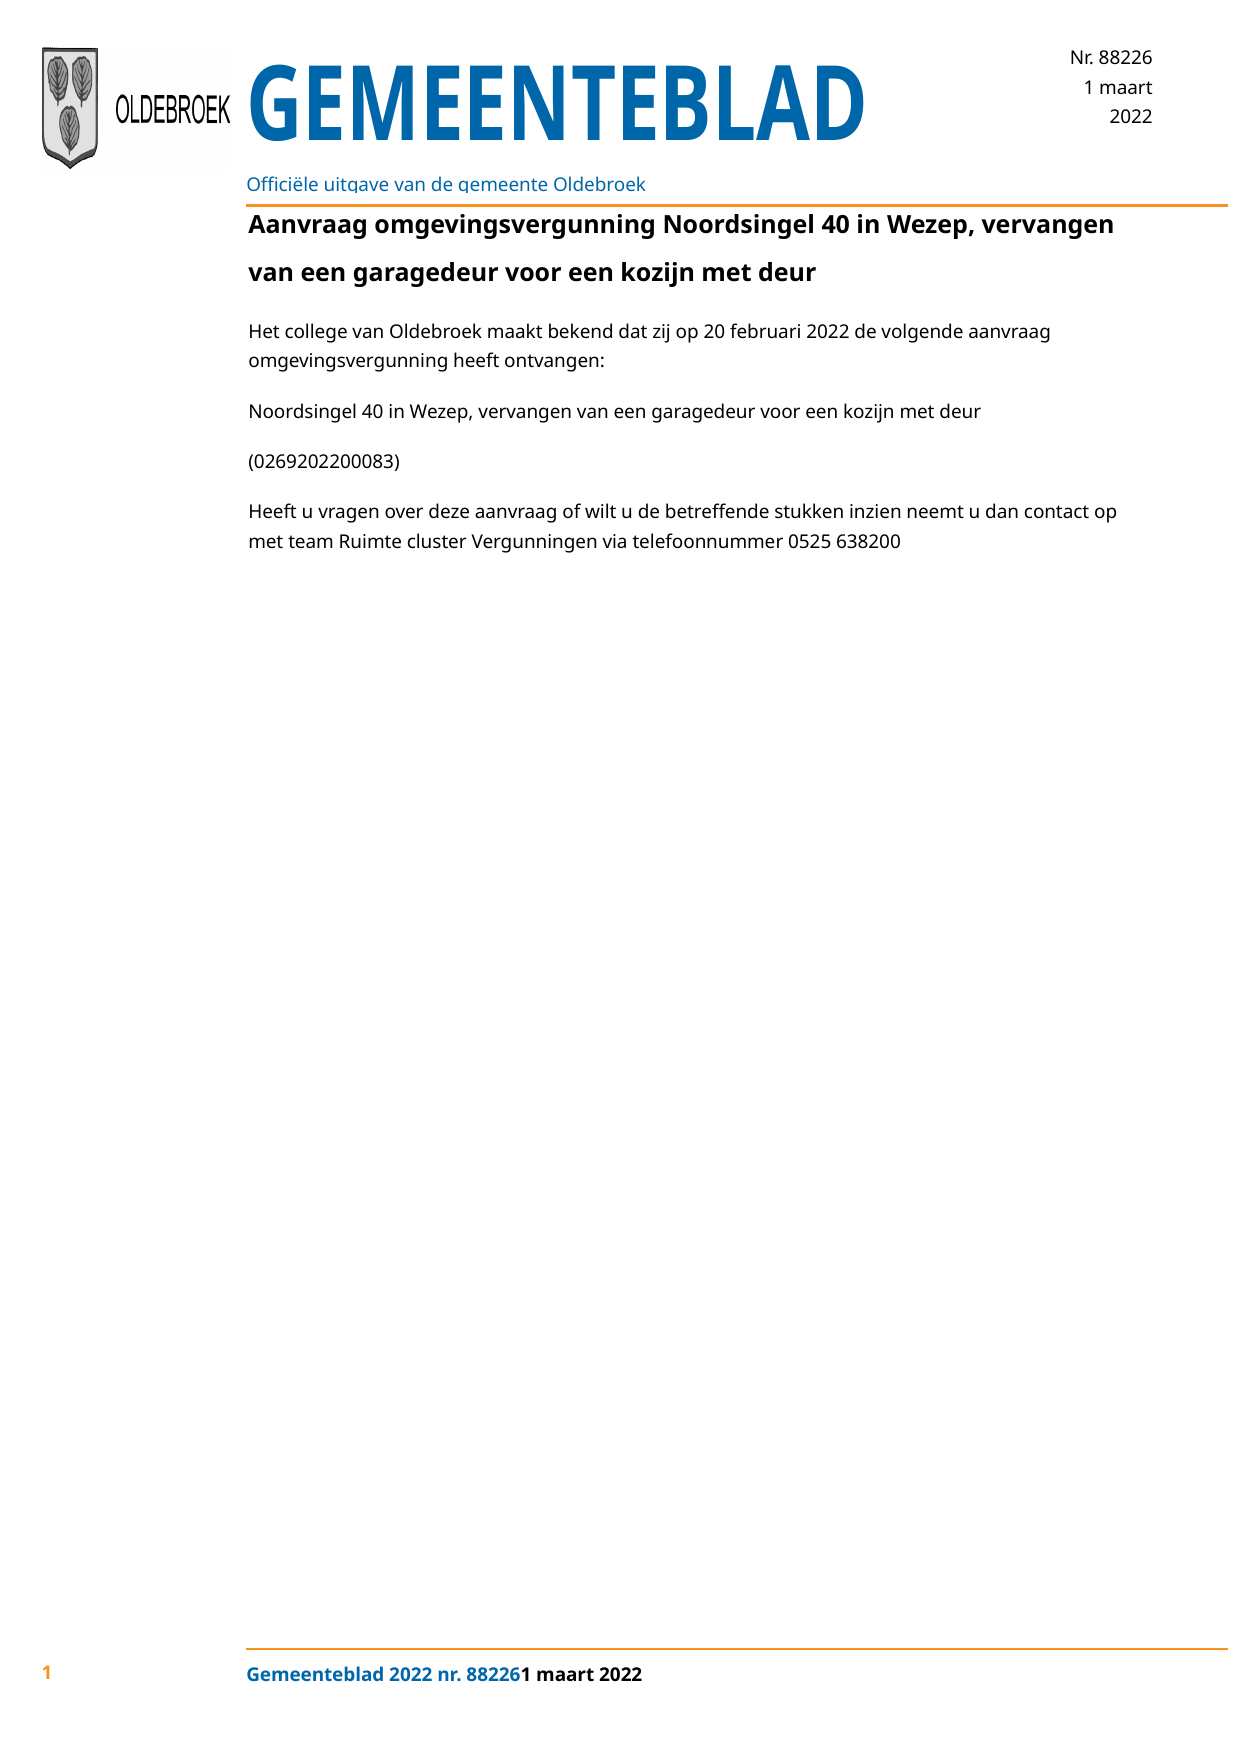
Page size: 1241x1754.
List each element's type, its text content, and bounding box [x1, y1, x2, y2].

text Het college van Oldebroek maakt bekend dat zij op 20 februari 2022 de volgende aanvraag omgevingsvergunning heeft ontvangen: [248, 318, 1152, 373]
text (0269202200083) [248, 448, 1152, 474]
text Heeft u vragen over deze aanvraag of wilt u de betreffende stukken inzien neemt u dan contact op met team Ruimte cluster Vergunningen via telefoonnummer 0525 638200 [248, 499, 1152, 554]
picture [41, 47, 231, 172]
text Aanvraag omgevingsvergunning Noordsingel 40 in Wezep, vervangen van een garagedeur voor een kozijn met deur [248, 207, 1152, 288]
text Noordsingel 40 in Wezep, vervangen van een garagedeur voor een kozijn met deur [248, 398, 1152, 424]
